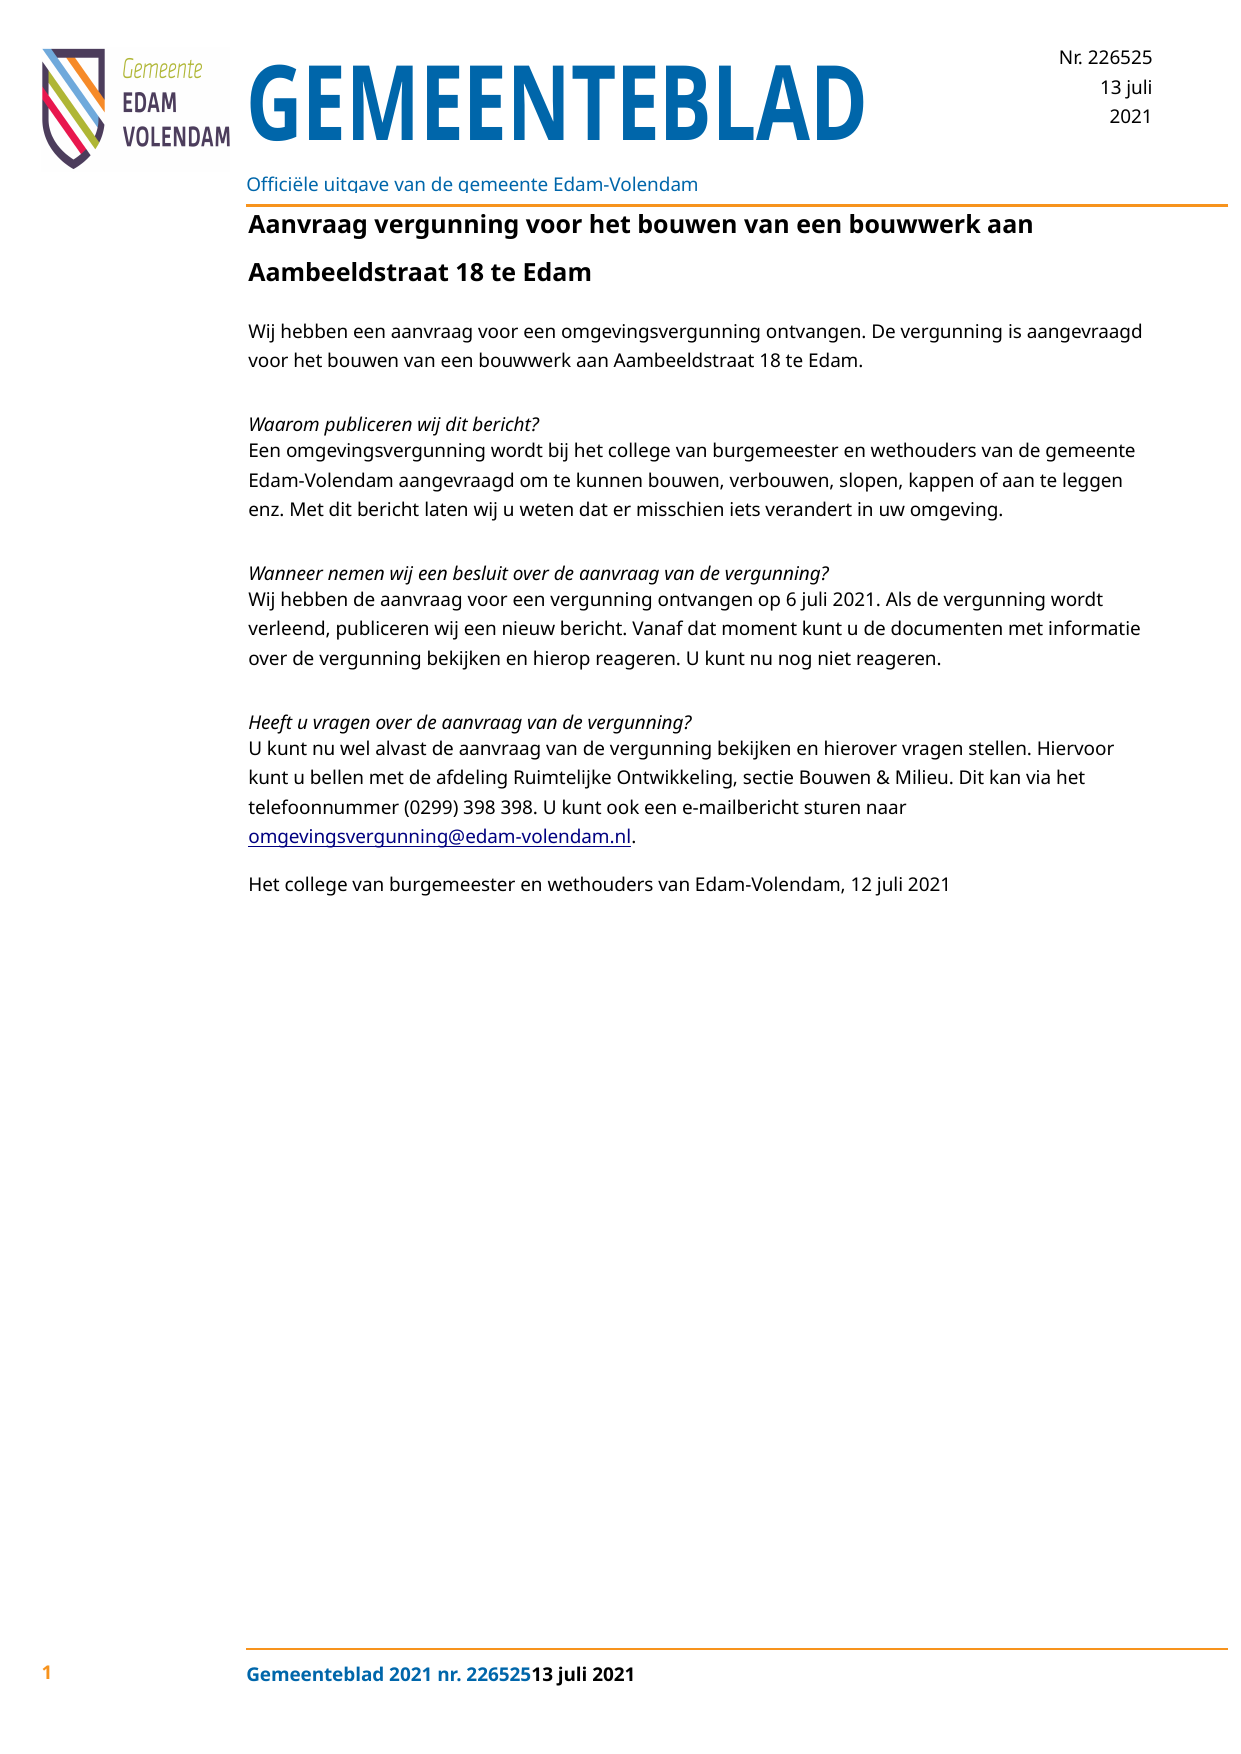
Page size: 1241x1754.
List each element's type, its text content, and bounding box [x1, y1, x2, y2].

text Wij hebben een aanvraag voor een omgevingsvergunning ontvangen. De vergunning is aangevraagd voor het bouwen van een bouwwerk aan Aambeeldstraat 18 te Edam. [248, 318, 1152, 373]
text Een omgevingsvergunning wordt bij het college van burgemeester en wethouders van de gemeente Edam-Volendam aangevraagd om te kunnen bouwen, verbouwen, slopen, kappen of aan te leggen enz. Met dit bericht laten wij u weten dat er misschien iets verandert in uw omgeving. [248, 437, 1152, 522]
text Heeft u vragen over de aanvraag van de vergunning? [248, 709, 1152, 735]
text Wanneer nemen wij een besluit over de aanvraag van de vergunning? [248, 560, 1152, 586]
picture [41, 47, 231, 172]
text Aanvraag vergunning voor het bouwen van een bouwwerk aan Aambeeldstraat 18 te Edam [248, 207, 1152, 288]
text Wij hebben de aanvraag voor een vergunning ontvangen op 6 juli 2021. Als de vergunning wordt verleend, publiceren wij een nieuw bericht. Vanaf dat moment kunt u de documenten met informatie over de vergunning bekijken en hierop reageren. U kunt nu nog niet reageren. [248, 586, 1152, 671]
text Het college van burgemeester en wethouders van Edam-Volendam, 12 juli 2021 [248, 871, 1152, 897]
text U kunt nu wel alvast de aanvraag van de vergunning bekijken en hierover vragen stellen. Hiervoor kunt u bellen met de afdeling Ruimtelijke Ontwikkeling, sectie Bouwen & Milieu. Dit kan via het telefoonnummer (0299) 398 398. U kunt ook een e-mailbericht sturen naar omgevingsvergunning@edam-volendam.nl. [248, 735, 1152, 849]
text Waarom publiceren wij dit bericht? [248, 411, 1152, 437]
